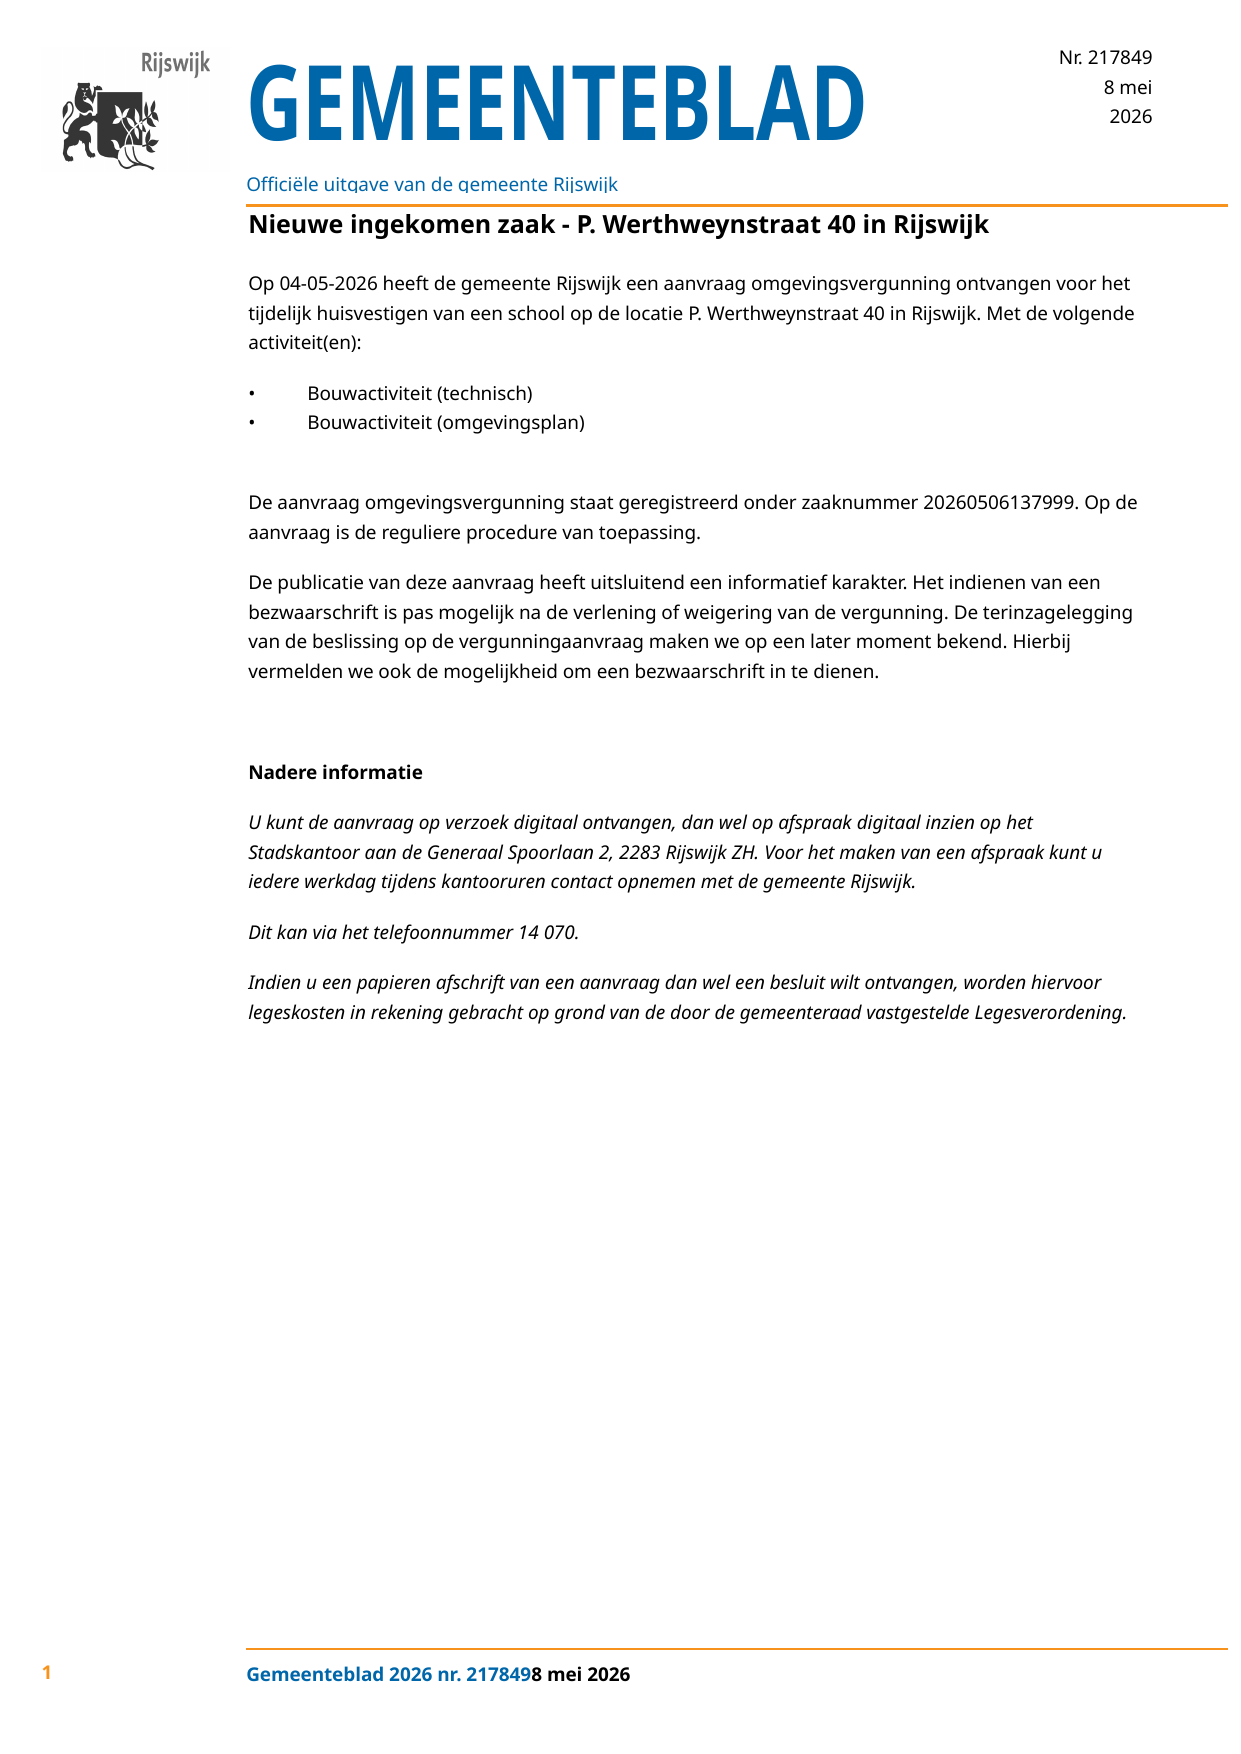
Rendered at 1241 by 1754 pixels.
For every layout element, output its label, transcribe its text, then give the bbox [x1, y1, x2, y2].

text Indien u een papieren afschrift van een aanvraag dan wel een besluit wilt ontvangen, worden hiervoor legeskosten in rekening gebracht op grond van de door de gemeenteraad vastgestelde Legesverordening. [248, 969, 1152, 1025]
list Bouwactiviteit (omgevingsplan) [248, 409, 1152, 435]
text U kunt de aanvraag op verzoek digitaal ontvangen, dan wel op afspraak digitaal inzien op het Stadskantoor aan de Generaal Spoorlaan 2, 2283 Rijswijk ZH. Voor het maken van een afspraak kunt u iedere werkdag tijdens kantooruren contact opnemen met de gemeente Rijswijk. [248, 809, 1152, 894]
text De publicatie van deze aanvraag heeft uitsluitend een informatief karakter. Het indienen van een bezwaarschrift is pas mogelijk na de verlening of weigering van de vergunning. De terinzagelegging van de beslissing op de vergunningaanvraag maken we op een later moment bekend. Hierbij vermelden we ook de mogelijkheid om een bezwaarschrift in te dienen. [248, 569, 1152, 684]
list Bouwactiviteit (technisch) [248, 380, 1152, 406]
picture [41, 47, 231, 172]
text De aanvraag omgevingsvergunning staat geregistreerd onder zaaknummer 20260506137999. Op de aanvraag is de reguliere procedure van toepassing. [248, 489, 1152, 545]
text Nadere informatie [248, 759, 1152, 785]
text Nieuwe ingekomen zaak - P. Werthweynstraat 40 in Rijswijk [248, 207, 1152, 241]
text Op 04-05-2026 heeft de gemeente Rijswijk een aanvraag omgevingsvergunning ontvangen voor het tijdelijk huisvestigen van een school op de locatie P. Werthweynstraat 40 in Rijswijk. Met de volgende activiteit(en): [248, 270, 1152, 355]
text Dit kan via het telefoonnummer 14 070. [248, 919, 1152, 945]
